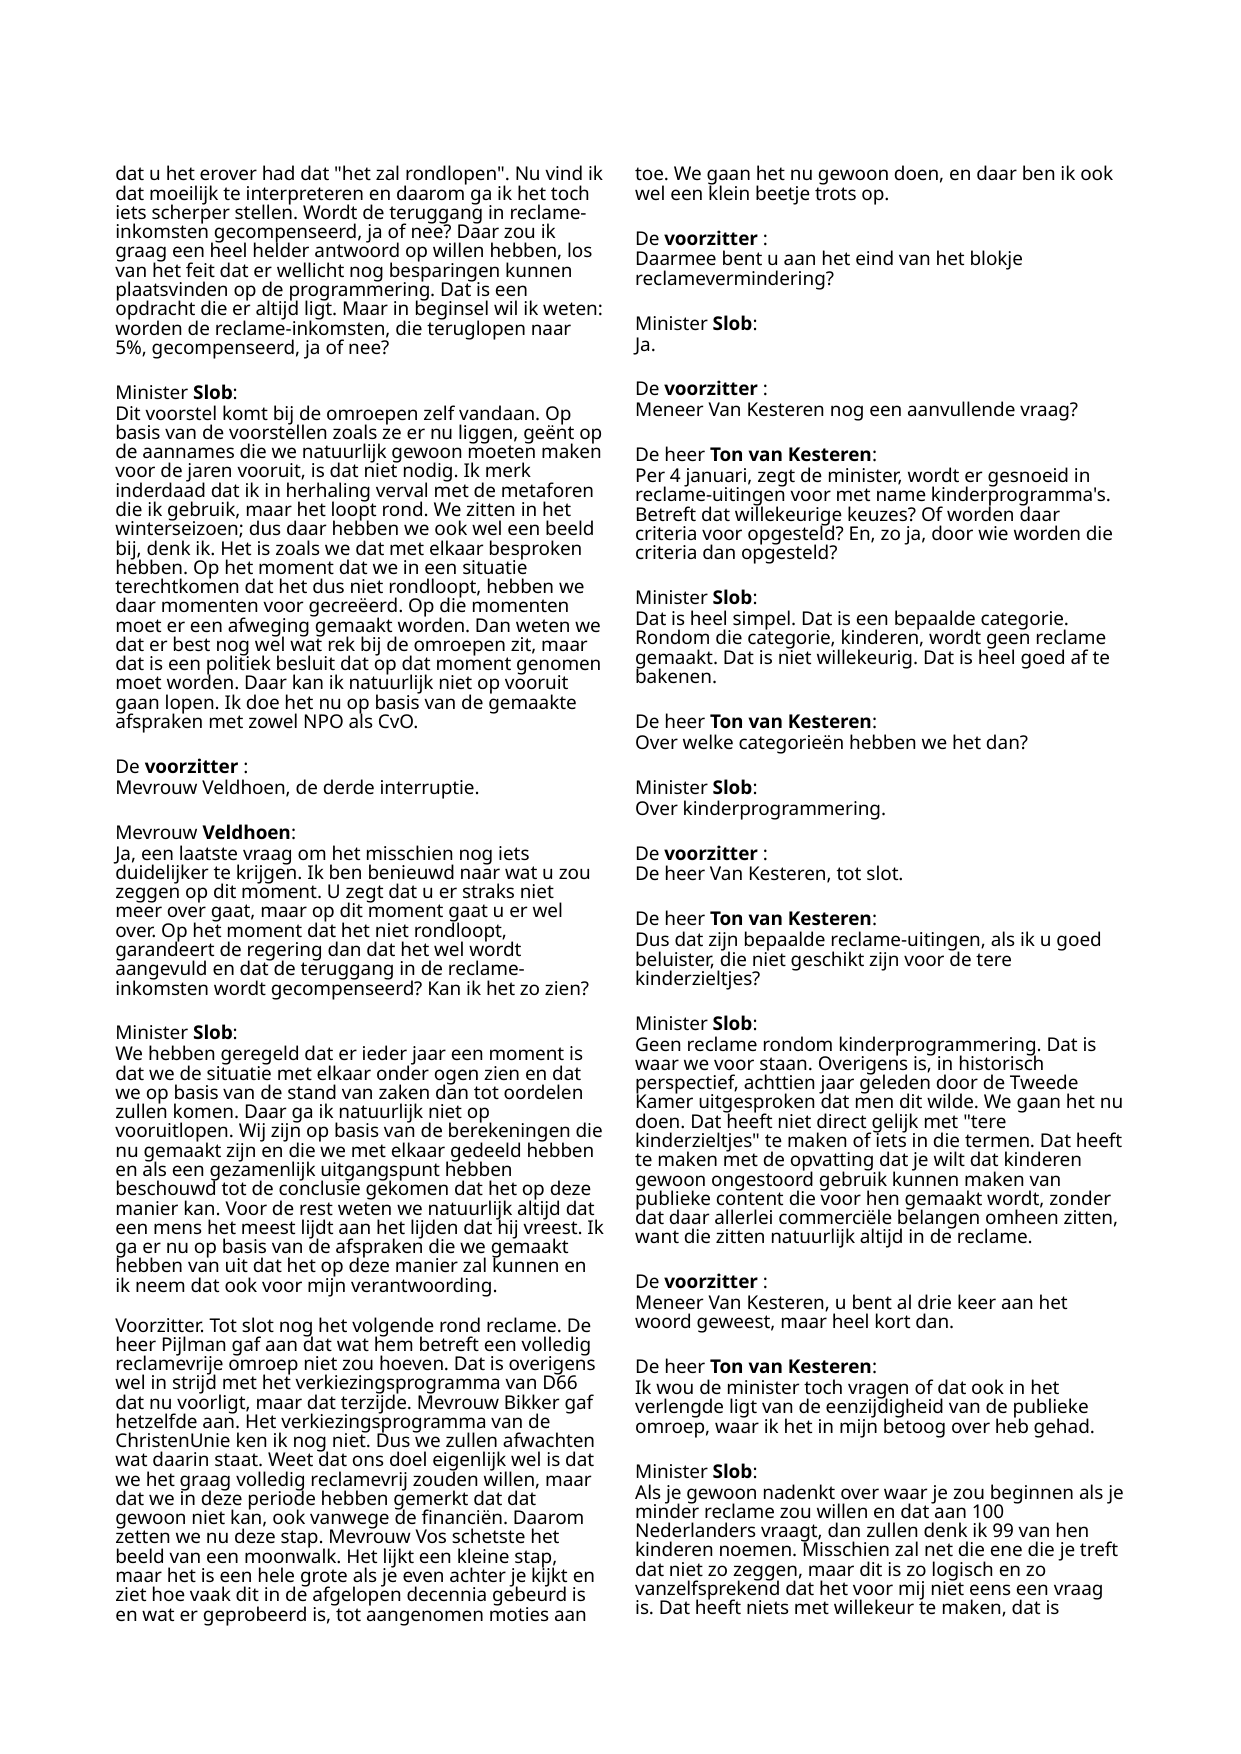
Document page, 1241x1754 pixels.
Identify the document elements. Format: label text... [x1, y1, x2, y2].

text De heer Ton van Kesteren: [635, 441, 1125, 467]
text Meneer Van Kesteren, u bent al drie keer aan het woord geweest, maar heel kort dan. [635, 1294, 1125, 1333]
text Minister Slob: [115, 1019, 605, 1045]
text Minister Slob: [635, 1010, 1125, 1036]
text Dus dat zijn bepaalde reclame-uitingen, als ik u goed beluister, die niet geschikt zijn voor de tere kinderzieltjes? [635, 931, 1125, 989]
text De heer Ton van Kesteren: [635, 1353, 1125, 1379]
text toe. We gaan het nu gewoon doen, en daar ben ik ook wel een klein beetje trots op. [635, 165, 1125, 204]
text Geen reclame rondom kinderprogrammering. Dat is waar we voor staan. Overigens is, in historisch perspectief, achttien jaar geleden door de Tweede Kamer uitgesproken dat men dit wilde. We gaan het nu doen. Dat heeft niet direct gelijk met "tere kinderzieltjes" te maken of iets in die termen. Dat heeft te maken met de opvatting dat je wilt dat kinderen gewoon ongestoord gebruik kunnen maken van publieke content die voor hen gemaakt wordt, zonder dat daar allerlei commerciële belangen omheen zitten, want die zitten natuurlijk altijd in de reclame. [635, 1036, 1125, 1248]
text Minister Slob: [115, 379, 605, 404]
text Mevrouw Veldhoen, de derde interruptie. [115, 779, 605, 798]
text Dit voorstel komt bij de omroepen zelf vandaan. Op basis van de voorstellen zoals ze er nu liggen, geënt op de aannames die we natuurlijk gewoon moeten maken voor de jaren vooruit, is dat niet nodig. Ik merk inderdaad dat ik in herhaling verval met de metaforen die ik gebruik, maar het loopt rond. We zitten in het winterseizoen; dus daar hebben we ook wel een beeld bij, denk ik. Het is zoals we dat met elkaar besproken hebben. Op het moment dat we in een situatie terechtkomen dat het dus niet rondloopt, hebben we daar momenten voor gecreëerd. Op die momenten moet er een afweging gemaakt worden. Dan weten we dat er best nog wel wat rek bij de omroepen zit, maar dat is een politiek besluit dat op dat moment genomen moet worden. Daar kan ik natuurlijk niet op vooruit gaan lopen. Ik doe het nu op basis van de gemaakte afspraken met zowel NPO als CvO. [115, 404, 605, 732]
text Daarmee bent u aan het eind van het blokje reclamevermindering? [635, 250, 1125, 289]
text Minister Slob: [635, 310, 1125, 336]
text Minister Slob: [635, 1458, 1125, 1484]
text Ik wou de minister toch vragen of dat ook in het verlengde ligt van de eenzijdigheid van de publieke omroep, waar ik het in mijn betoog over heb gehad. [635, 1379, 1125, 1437]
text Als je gewoon nadenkt over waar je zou beginnen als je minder reclame zou willen en dat aan 100 Nederlanders vraagt, dan zullen denk ik 99 van hen kinderen noemen. Misschien zal net die ene die je treft dat niet zo zeggen, maar dit is zo logisch en zo vanzelfsprekend dat het voor mij niet eens een vraag is. Dat heeft niets met willekeur te maken, dat is [635, 1484, 1125, 1618]
text Meneer Van Kesteren nog een aanvullende vraag? [635, 401, 1125, 421]
text Over welke categorieën hebben we het dan? [635, 734, 1125, 753]
text Dat is heel simpel. Dat is een bepaalde categorie. Rondom die categorie, kinderen, wordt geen reclame gemaakt. Dat is niet willekeurig. Dat is heel goed af te bakenen. [635, 610, 1125, 687]
text Ja. [635, 336, 1125, 355]
text De voorzitter : [635, 376, 1125, 401]
text Ja, een laatste vraag om het misschien nog iets duidelijker te krijgen. Ik ben benieuwd naar wat u zou zeggen op dit moment. U zegt dat u er straks niet meer over gaat, maar op dit moment gaat u er wel over. Op het moment dat het niet rondloopt, garandeert de regering dan dat het wel wordt aangevuld en dat de teruggang in de reclame-inkomsten wordt gecompenseerd? Kan ik het zo zien? [115, 844, 605, 999]
text Mevrouw Veldhoen: [115, 819, 605, 844]
text Minister Slob: [635, 774, 1125, 799]
text dat u het erover had dat "het zal rondlopen". Nu vind ik dat moeilijk te interpreteren en daarom ga ik het toch iets scherper stellen. Wordt de teruggang in reclame-inkomsten gecompenseerd, ja of nee? Daar zou ik graag een heel helder antwoord op willen hebben, los van het feit dat er wellicht nog besparingen kunnen plaatsvinden op de programmering. Dat is een opdracht die er altijd ligt. Maar in beginsel wil ik weten: worden de reclame-inkomsten, die teruglopen naar 5%, gecompenseerd, ja of nee? [115, 165, 605, 358]
text De heer Ton van Kesteren: [635, 708, 1125, 734]
text Over kinderprogrammering. [635, 799, 1125, 819]
text De heer Van Kesteren, tot slot. [635, 865, 1125, 885]
text De voorzitter : [115, 753, 605, 779]
text De heer Ton van Kesteren: [635, 906, 1125, 931]
text Per 4 januari, zegt de minister, wordt er gesnoeid in reclame-uitingen voor met name kinderprogramma's. Betreft dat willekeurige keuzes? Of worden daar criteria voor opgesteld? En, zo ja, door wie worden die criteria dan opgesteld? [635, 467, 1125, 563]
text De voorzitter : [635, 225, 1125, 250]
text We hebben geregeld dat er ieder jaar een moment is dat we de situatie met elkaar onder ogen zien en dat we op basis van de stand van zaken dan tot oordelen zullen komen. Daar ga ik natuurlijk niet op vooruitlopen. Wij zijn op basis van de berekeningen die nu gemaakt zijn en die we met elkaar gedeeld hebben en als een gezamenlijk uitgangspunt hebben beschouwd tot de conclusie gekomen dat het op deze manier kan. Voor de rest weten we natuurlijk altijd dat een mens het meest lijdt aan het lijden dat hij vreest. Ik ga er nu op basis van de afspraken die we gemaakt hebben van uit dat het op deze manier zal kunnen en ik neem dat ook voor mijn verantwoording. [115, 1045, 605, 1296]
text De voorzitter : [635, 840, 1125, 865]
text Minister Slob: [635, 584, 1125, 610]
text Voorzitter. Tot slot nog het volgende rond reclame. De heer Pijlman gaf aan dat wat hem betreft een volledig reclamevrije omroep niet zou hoeven. Dat is overigens wel in strijd met het verkiezingsprogramma van D66 dat nu voorligt, maar dat terzijde. Mevrouw Bikker gaf hetzelfde aan. Het verkiezingsprogramma van de ChristenUnie ken ik nog niet. Dus we zullen afwachten wat daarin staat. Weet dat ons doel eigenlijk wel is dat we het graag volledig reclamevrij zouden willen, maar dat we in deze periode hebben gemerkt dat dat gewoon niet kan, ook vanwege de financiën. Daarom zetten we nu deze stap. Mevrouw Vos schetste het beeld van een moonwalk. Het lijkt een kleine stap, maar het is een hele grote als je even achter je kijkt en ziet hoe vaak dit in de afgelopen decennia gebeurd is en wat er geprobeerd is, tot aangenomen moties aan [115, 1317, 605, 1625]
text De voorzitter : [635, 1268, 1125, 1294]
